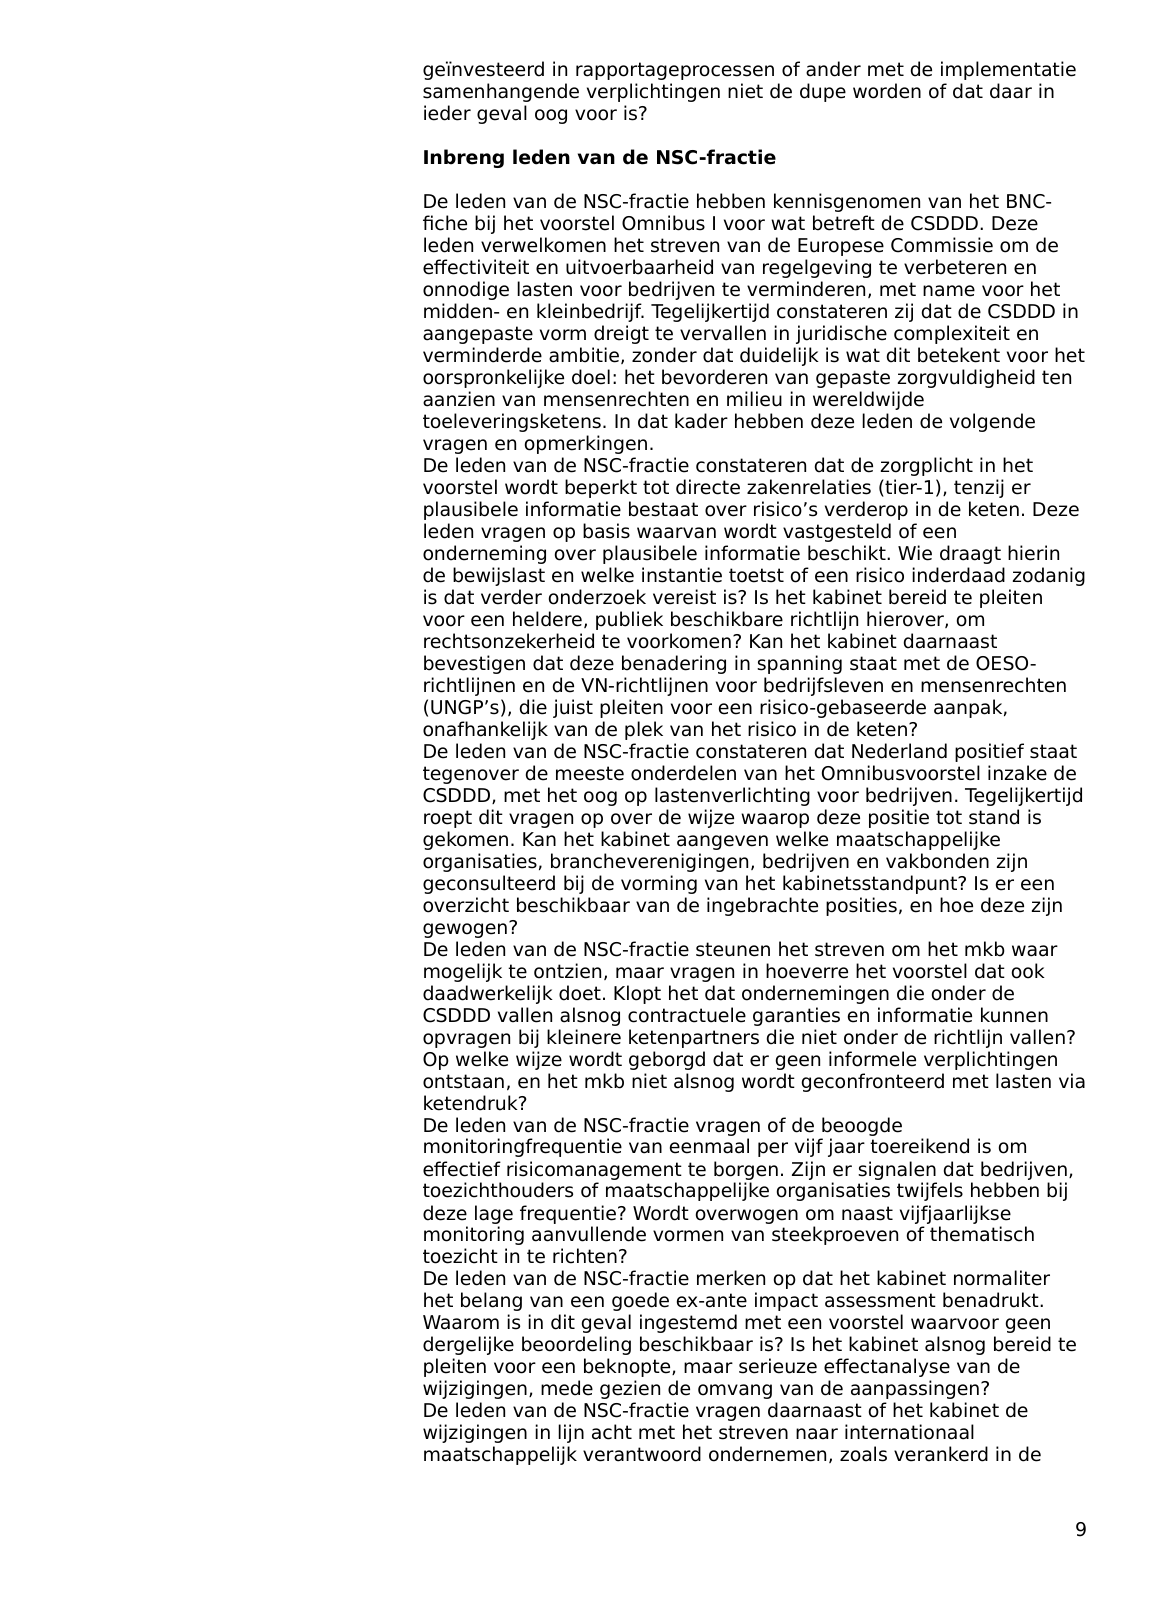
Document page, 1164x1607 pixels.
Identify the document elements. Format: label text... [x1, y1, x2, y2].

text De leden van de NSC-fractie constateren dat Nederland positief staat tegenover de meeste onderdelen van het Omnibusvoorstel inzake de CSDDD, met het oog op lastenverlichting voor bedrijven. Tegelijkertijd roept dit vragen op over de wijze waarop deze positie tot stand is gekomen. Kan het kabinet aangeven welke maatschappelijke organisaties, brancheverenigingen, bedrijven en vakbonden zijn geconsulteerd bij de vorming van het kabinetsstandpunt? Is er een overzicht beschikbaar van de ingebrachte posities, en hoe deze zijn gewogen? [422, 741, 1087, 939]
text De leden van de NSC-fractie vragen daarnaast of het kabinet de wijzigingen in lijn acht met het streven naar internationaal maatschappelijk verantwoord ondernemen, zoals verankerd in de [422, 1400, 1087, 1466]
text De leden van de NSC-fractie vragen of de beoogde monitoringfrequentie van eenmaal per vijf jaar toereikend is om effectief risicomanagement te borgen. Zijn er signalen dat bedrijven, toezichthouders of maatschappelijke organisaties twijfels hebben bij deze lage frequentie? Wordt overwogen om naast vijfjaarlijkse monitoring aanvullende vormen van steekproeven of thematisch toezicht in te richten? [422, 1114, 1087, 1268]
text De leden van de NSC-fractie hebben kennisgenomen van het BNC-fiche bij het voorstel Omnibus I voor wat betreft de CSDDD. Deze leden verwelkomen het streven van de Europese Commissie om de effectiviteit en uitvoerbaarheid van regelgeving te verbeteren en onnodige lasten voor bedrijven te verminderen, met name voor het midden- en kleinbedrijf. Tegelijkertijd constateren zij dat de CSDDD in aangepaste vorm dreigt te vervallen in juridische complexiteit en verminderde ambitie, zonder dat duidelijk is wat dit betekent voor het oorspronkelijke doel: het bevorderen van gepaste zorgvuldigheid ten aanzien van mensenrechten en milieu in wereldwijde toeleveringsketens. In dat kader hebben deze leden de volgende vragen en opmerkingen. [422, 191, 1087, 455]
text De leden van de NSC-fractie constateren dat de zorgplicht in het voorstel wordt beperkt tot directe zakenrelaties (tier-1), tenzij er plausibele informatie bestaat over risico’s verderop in de keten. Deze leden vragen op basis waarvan wordt vastgesteld of een onderneming over plausibele informatie beschikt. Wie draagt hierin de bewijslast en welke instantie toetst of een risico inderdaad zodanig is dat verder onderzoek vereist is? Is het kabinet bereid te pleiten voor een heldere, publiek beschikbare richtlijn hierover, om rechtsonzekerheid te voorkomen? Kan het kabinet daarnaast bevestigen dat deze benadering in spanning staat met de OESO-richtlijnen en de VN-richtlijnen voor bedrijfsleven en mensenrechten (UNGP’s), die juist pleiten voor een risico-gebaseerde aanpak, onafhankelijk van de plek van het risico in de keten? [422, 455, 1087, 741]
subtitle Inbreng leden van de NSC-fractie [422, 147, 1087, 169]
text geïnvesteerd in rapportageprocessen of ander met de implementatie samenhangende verplichtingen niet de dupe worden of dat daar in ieder geval oog voor is? [422, 59, 1087, 125]
text De leden van de NSC-fractie merken op dat het kabinet normaliter het belang van een goede ex-ante impact assessment benadrukt. Waarom is in dit geval ingestemd met een voorstel waarvoor geen dergelijke beoordeling beschikbaar is? Is het kabinet alsnog bereid te pleiten voor een beknopte, maar serieuze effectanalyse van de wijzigingen, mede gezien de omvang van de aanpassingen? [422, 1268, 1087, 1400]
text De leden van de NSC-fractie steunen het streven om het mkb waar mogelijk te ontzien, maar vragen in hoeverre het voorstel dat ook daadwerkelijk doet. Klopt het dat ondernemingen die onder de CSDDD vallen alsnog contractuele garanties en informatie kunnen opvragen bij kleinere ketenpartners die niet onder de richtlijn vallen? Op welke wijze wordt geborgd dat er geen informele verplichtingen ontstaan, en het mkb niet alsnog wordt geconfronteerd met lasten via ketendruk? [422, 939, 1087, 1114]
